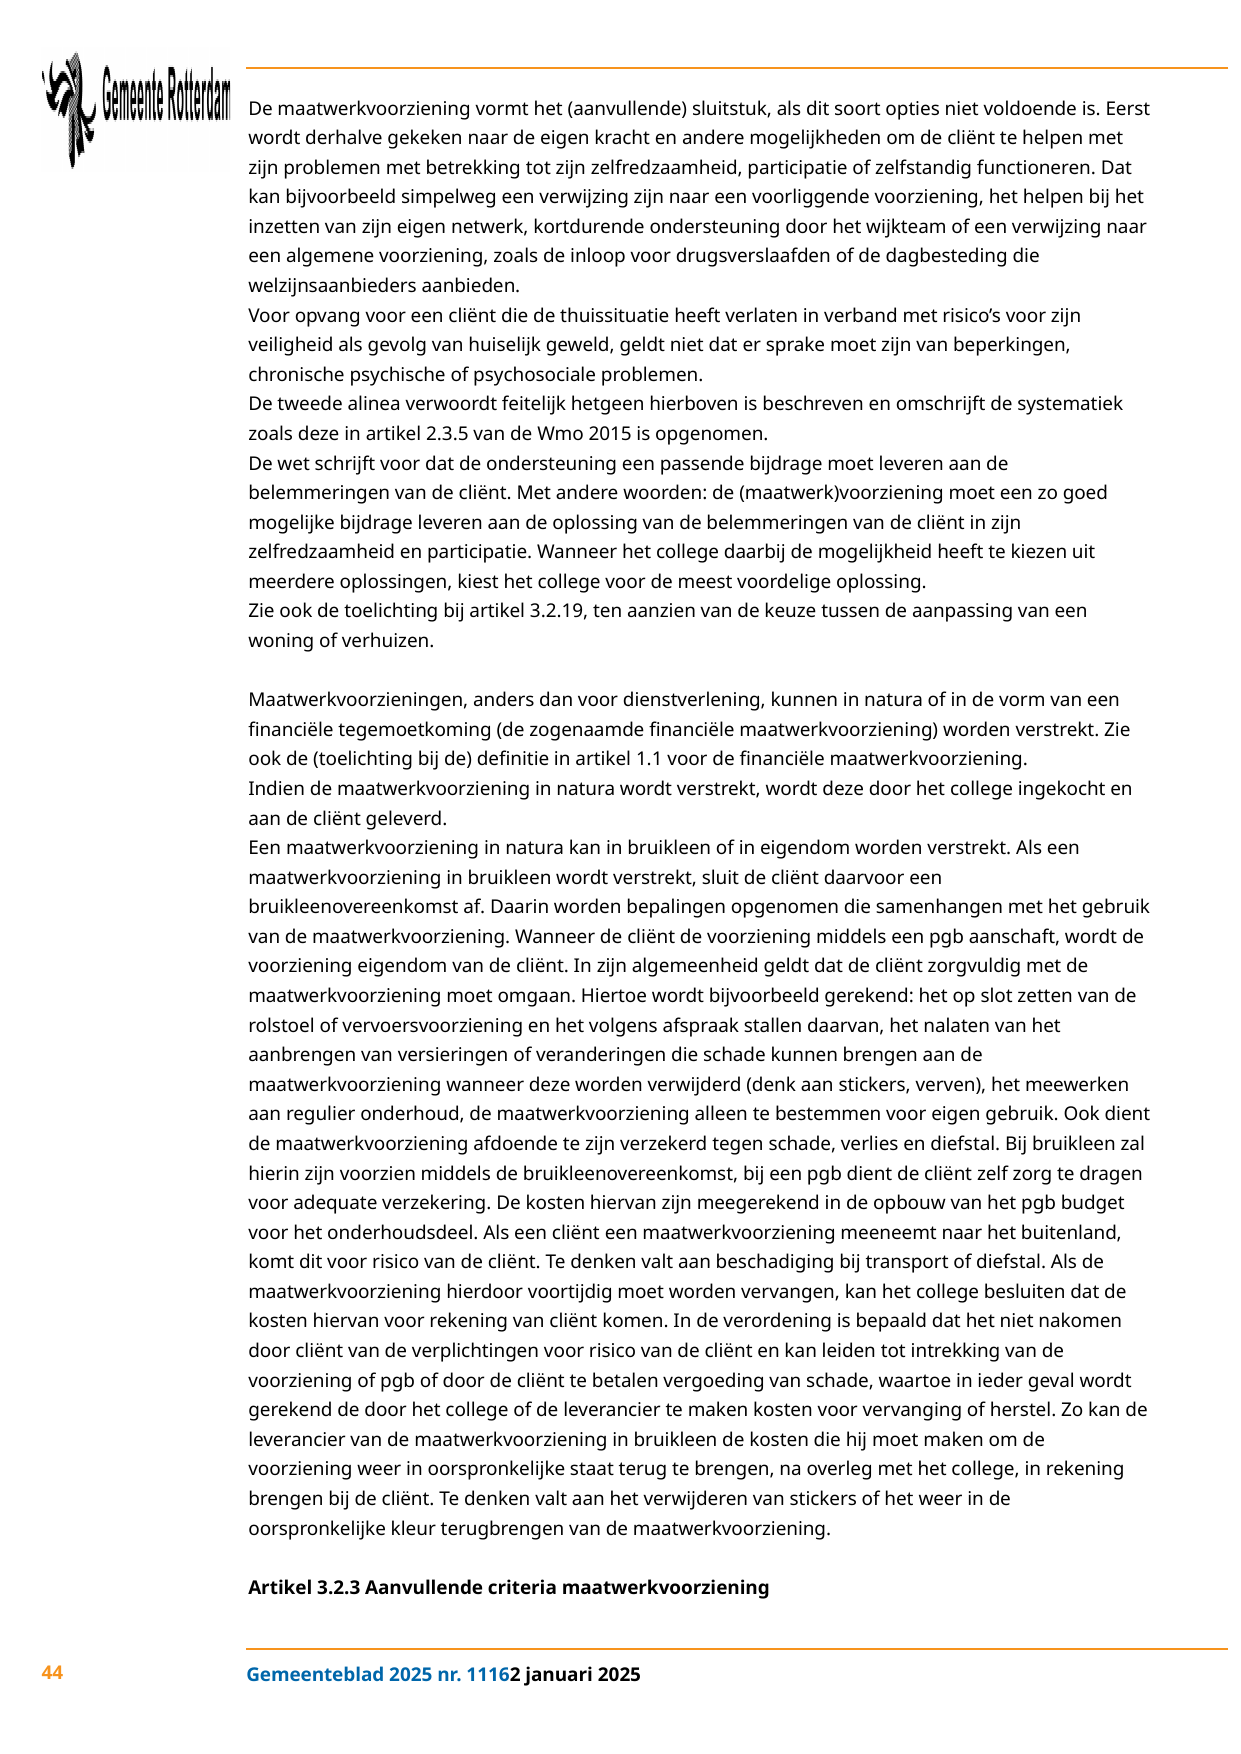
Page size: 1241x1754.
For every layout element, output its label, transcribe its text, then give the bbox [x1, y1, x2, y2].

text Maatwerkvoorzieningen, anders dan voor dienstverlening, kunnen in natura of in de vorm van een financiële tegemoetkoming (de zogenaamde financiële maatwerkvoorziening) worden verstrekt. Zie ook de (toelichting bij de) definitie in artikel 1.1 voor de financiële maatwerkvoorziening. [248, 686, 1152, 771]
text De maatwerkvoorziening vormt het (aanvullende) sluitstuk, als dit soort opties niet voldoende is. Eerst wordt derhalve gekeken naar de eigen kracht en andere mogelijkheden om de cliënt te helpen met zijn problemen met betrekking tot zijn zelfredzaamheid, participatie of zelfstandig functioneren. Dat kan bijvoorbeeld simpelweg een verwijzing zijn naar een voorliggende voorziening, het helpen bij het inzetten van zijn eigen netwerk, kortdurende ondersteuning door het wijkteam of een verwijzing naar een algemene voorziening, zoals de inloop voor drugsverslaafden of de dagbesteding die welzijnsaanbieders aanbieden. [248, 95, 1152, 298]
picture [41, 47, 231, 172]
text De tweede alinea verwoordt feitelijk hetgeen hierboven is beschreven en omschrijft de systematiek zoals deze in artikel 2.3.5 van de Wmo 2015 is opgenomen. [248, 391, 1152, 446]
text De wet schrijft voor dat de ondersteuning een passende bijdrage moet leveren aan de belemmeringen van de cliënt. Met andere woorden: de (maatwerk)voorziening moet een zo goed mogelijke bijdrage leveren aan de oplossing van de belemmeringen van de cliënt in zijn zelfredzaamheid en participatie. Wanneer het college daarbij de mogelijkheid heeft te kiezen uit meerdere oplossingen, kiest het college voor de meest voordelige oplossing. [248, 450, 1152, 594]
text Artikel 3.2.3 Aanvullende criteria maatwerkvoorziening [248, 1574, 1152, 1600]
text Zie ook de toelichting bij artikel 3.2.19, ten aanzien van de keuze tussen de aanpassing van een woning of verhuizen. [248, 598, 1152, 653]
text Indien de maatwerkvoorziening in natura wordt verstrekt, wordt deze door het college ingekocht en aan de cliënt geleverd. [248, 775, 1152, 831]
text Een maatwerkvoorziening in natura kan in bruikleen of in eigendom worden verstrekt. Als een maatwerkvoorziening in bruikleen wordt verstrekt, sluit de cliënt daarvoor een bruikleenovereenkomst af. Daarin worden bepalingen opgenomen die samenhangen met het gebruik van de maatwerkvoorziening. Wanneer de cliënt de voorziening middels een pgb aanschaft, wordt de voorziening eigendom van de cliënt. In zijn algemeenheid geldt dat de cliënt zorgvuldig met de maatwerkvoorziening moet omgaan. Hiertoe wordt bijvoorbeeld gerekend: het op slot zetten van de rolstoel of vervoersvoorziening en het volgens afspraak stallen daarvan, het nalaten van het aanbrengen van versieringen of veranderingen die schade kunnen brengen aan de maatwerkvoorziening wanneer deze worden verwijderd (denk aan stickers, verven), het meewerken aan regulier onderhoud, de maatwerkvoorziening alleen te bestemmen voor eigen gebruik. Ook dient de maatwerkvoorziening afdoende te zijn verzekerd tegen schade, verlies en diefstal. Bij bruikleen zal hierin zijn voorzien middels de bruikleenovereenkomst, bij een pgb dient de cliënt zelf zorg te dragen voor adequate verzekering. De kosten hiervan zijn meegerekend in de opbouw van het pgb budget voor het onderhoudsdeel. Als een cliënt een maatwerkvoorziening meeneemt naar het buitenland, komt dit voor risico van de cliënt. Te denken valt aan beschadiging bij transport of diefstal. Als de maatwerkvoorziening hierdoor voortijdig moet worden vervangen, kan het college besluiten dat de kosten hiervan voor rekening van cliënt komen. In de verordening is bepaald dat het niet nakomen door cliënt van de verplichtingen voor risico van de cliënt en kan leiden tot intrekking van de voorziening of pgb of door de cliënt te betalen vergoeding van schade, waartoe in ieder geval wordt gerekend de door het college of de leverancier te maken kosten voor vervanging of herstel. Zo kan de leverancier van de maatwerkvoorziening in bruikleen de kosten die hij moet maken om de voorziening weer in oorspronkelijke staat terug te brengen, na overleg met het college, in rekening brengen bij de cliënt. Te denken valt aan het verwijderen van stickers of het weer in de oorspronkelijke kleur terugbrengen van de maatwerkvoorziening. [248, 834, 1152, 1541]
text Voor opvang voor een cliënt die de thuissituatie heeft verlaten in verband met risico’s voor zijn veiligheid als gevolg van huiselijk geweld, geldt niet dat er sprake moet zijn van beperkingen, chronische psychische of psychosociale problemen. [248, 302, 1152, 387]
